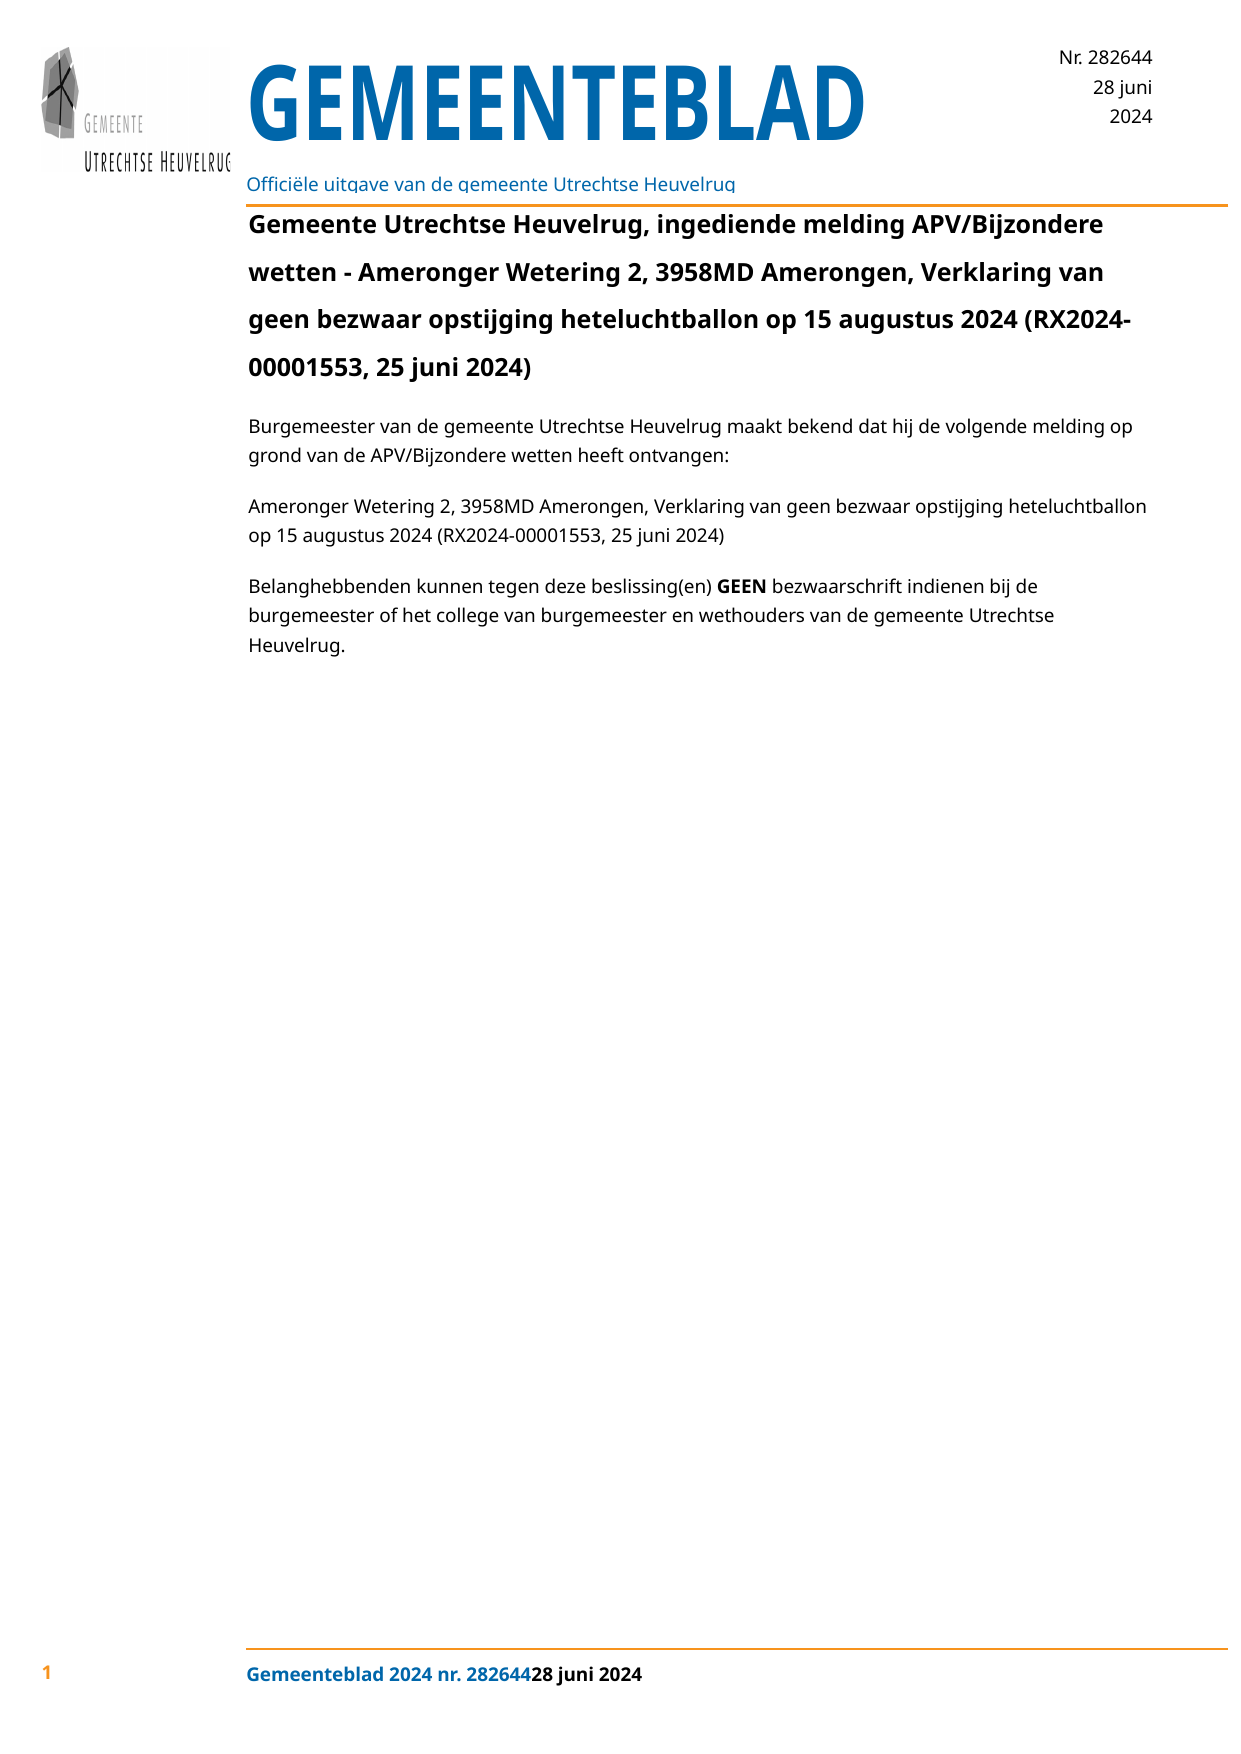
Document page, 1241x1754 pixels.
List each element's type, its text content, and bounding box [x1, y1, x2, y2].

text Gemeente Utrechtse Heuvelrug, ingediende melding APV/Bijzondere wetten - Ameronger Wetering 2, 3958MD Amerongen, Verklaring van geen bezwaar opstijging heteluchtballon op 15 augustus 2024 (RX2024-00001553, 25 juni 2024) [248, 207, 1152, 384]
picture [41, 47, 231, 172]
text Belanghebbenden kunnen tegen deze beslissing(en) GEEN bezwaarschrift indienen bij de burgemeester of het college van burgemeester en wethouders van de gemeente Utrechtse Heuvelrug. [248, 573, 1152, 658]
text Burgemeester van de gemeente Utrechtse Heuvelrug maakt bekend dat hij de volgende melding op grond van de APV/Bijzondere wetten heeft ontvangen: [248, 413, 1152, 468]
text Ameronger Wetering 2, 3958MD Amerongen, Verklaring van geen bezwaar opstijging heteluchtballon op 15 augustus 2024 (RX2024-00001553, 25 juni 2024) [248, 493, 1152, 548]
